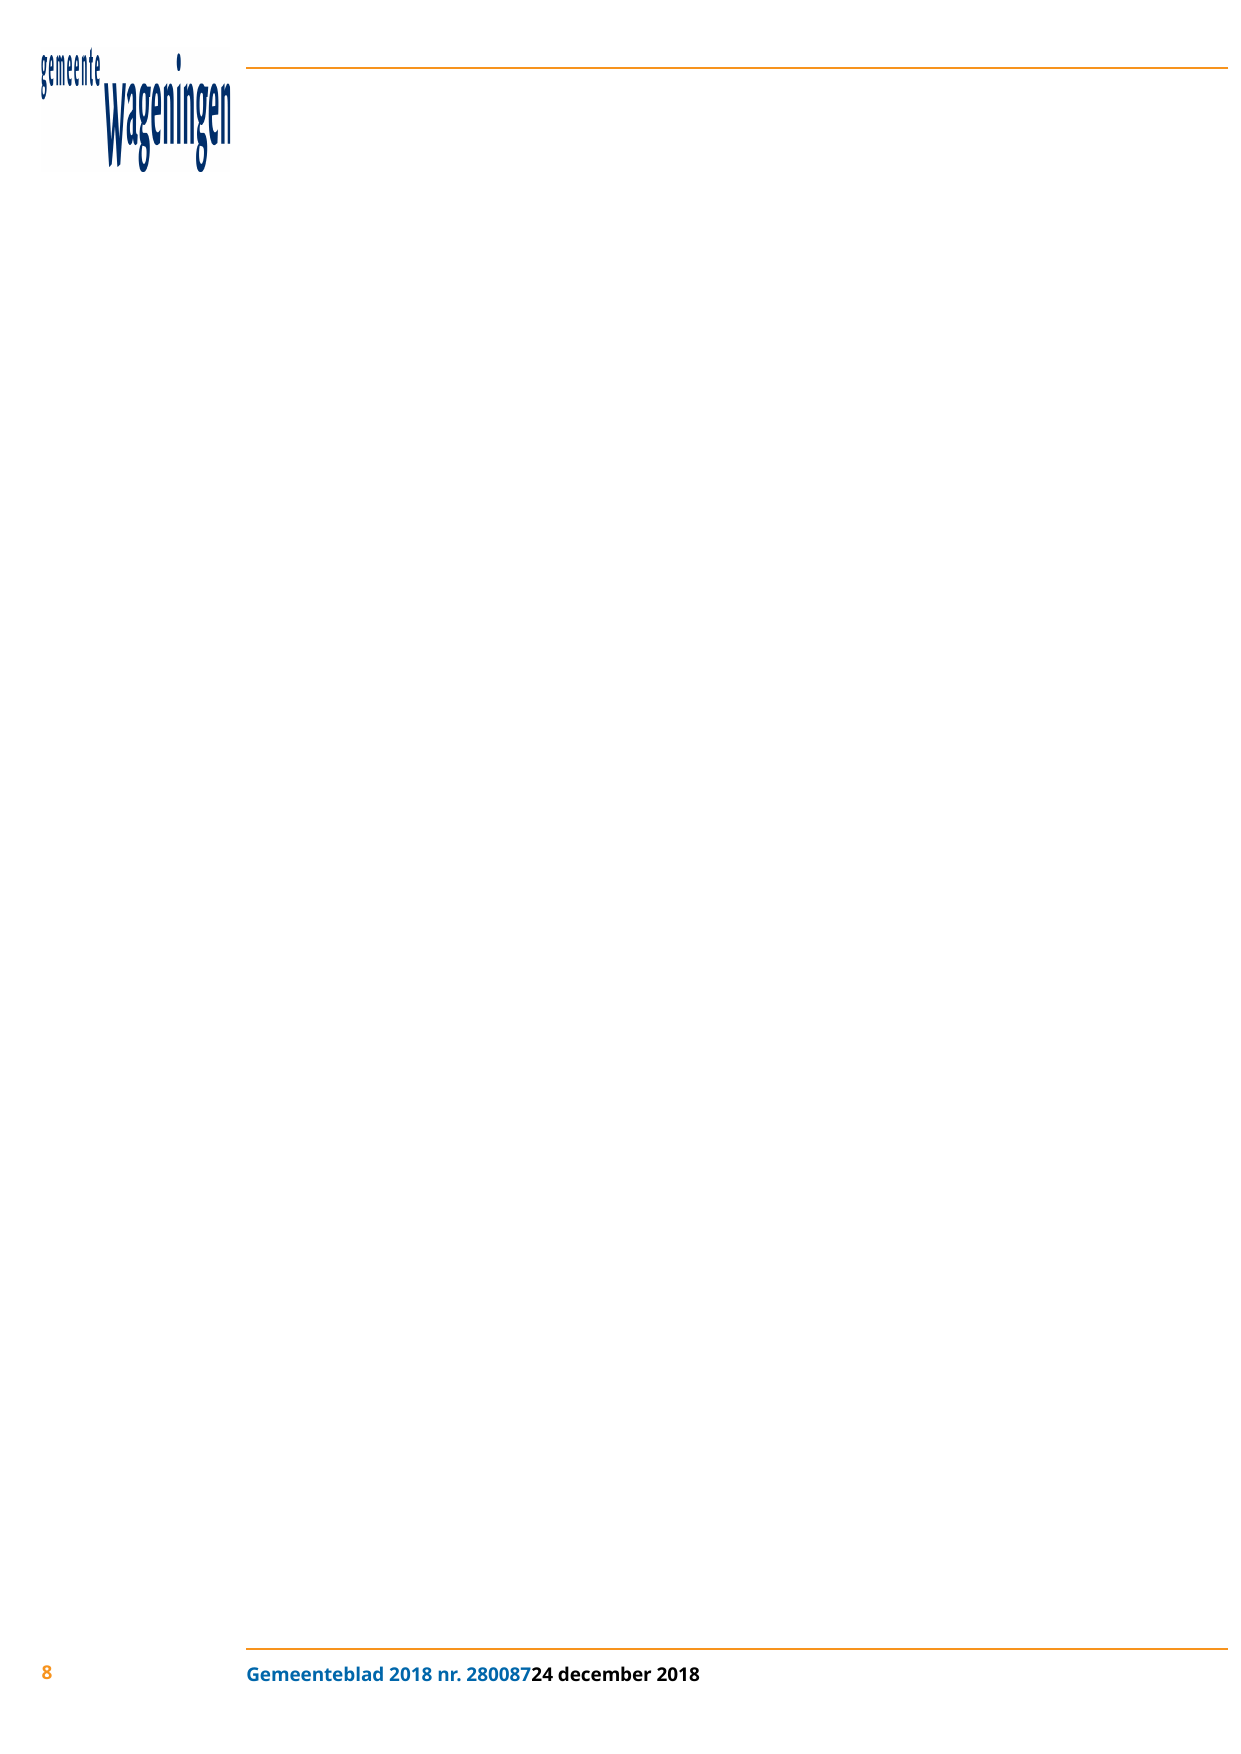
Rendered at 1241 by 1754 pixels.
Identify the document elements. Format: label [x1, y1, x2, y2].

picture [41, 47, 231, 172]
